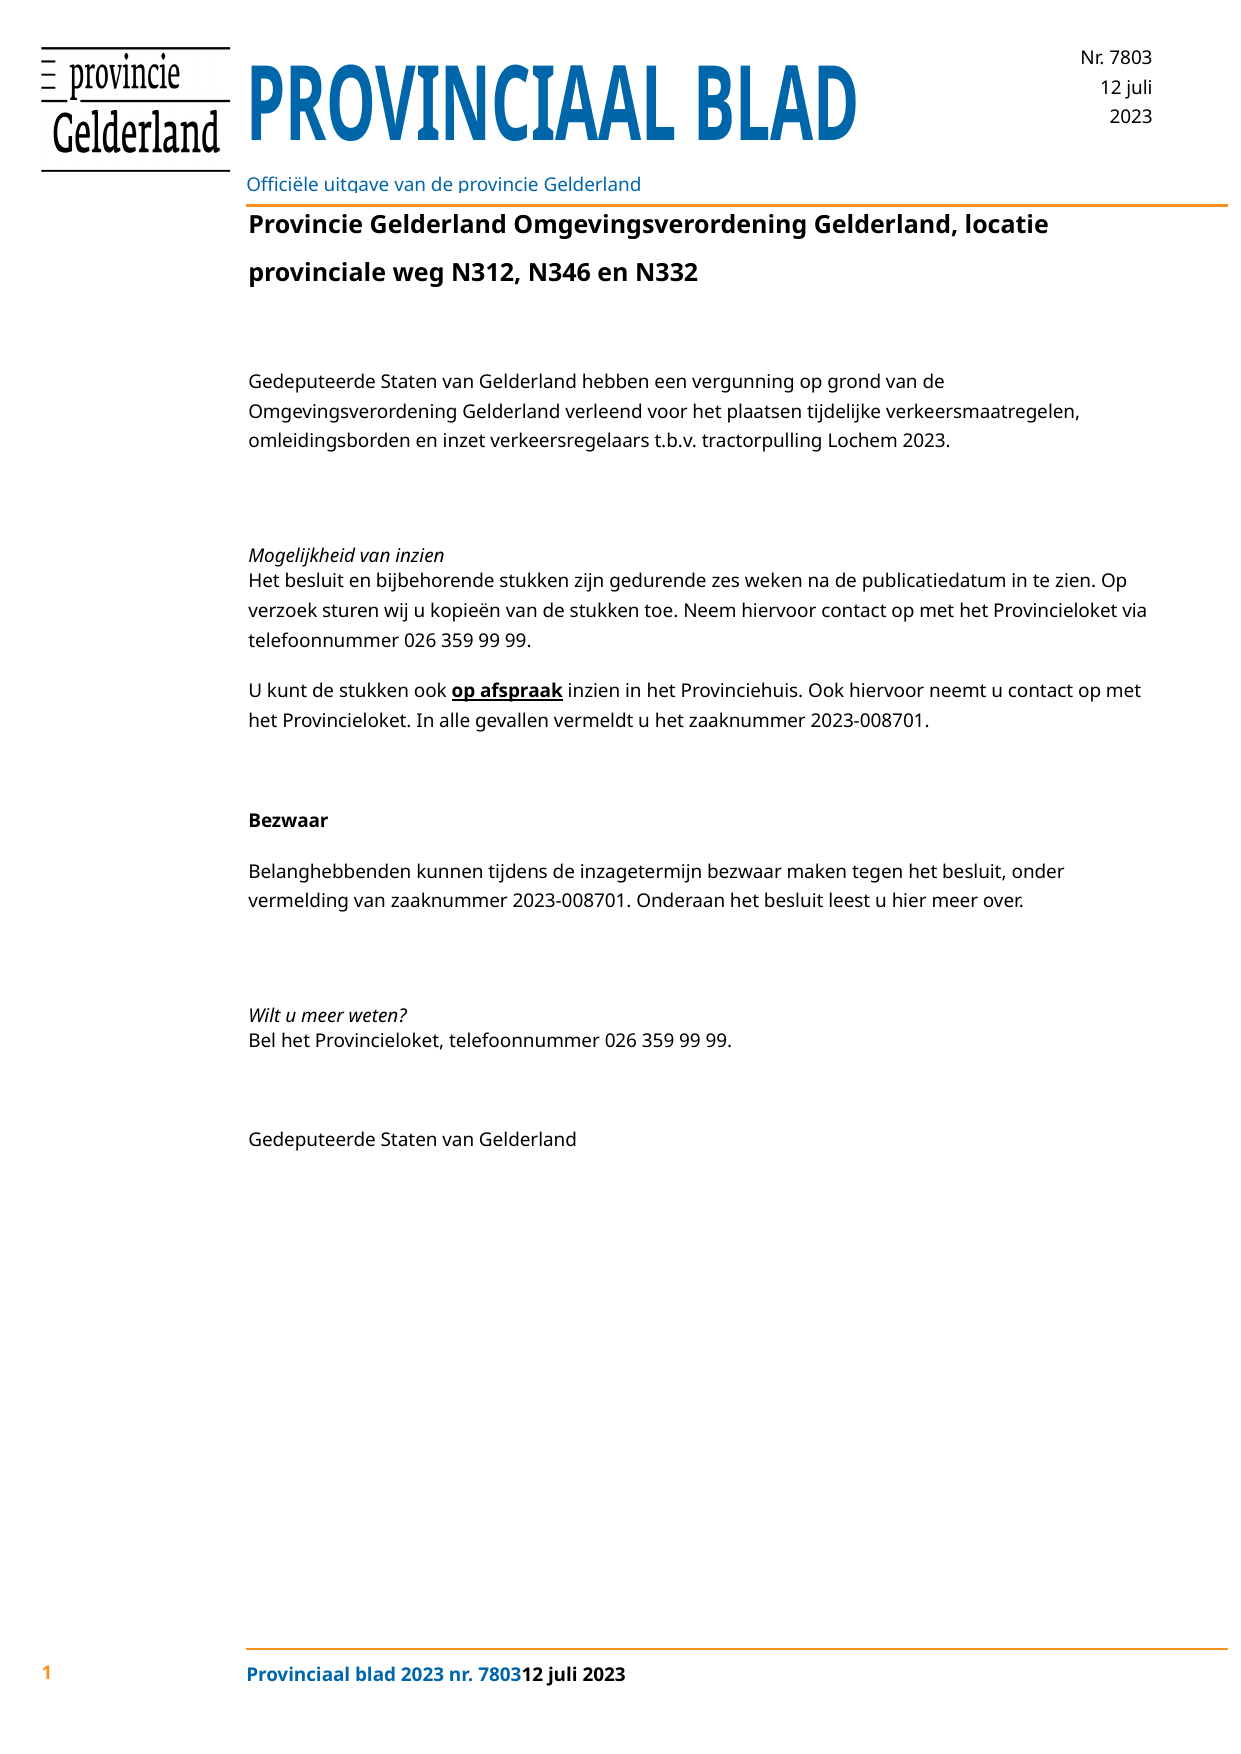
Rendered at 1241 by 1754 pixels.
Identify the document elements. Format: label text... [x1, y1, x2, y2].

picture [41, 47, 231, 172]
text Het besluit en bijbehorende stukken zijn gedurende zes weken na de publicatiedatum in te zien. Op verzoek sturen wij u kopieën van de stukken toe. Neem hiervoor contact op met het Provincieloket via telefoonnummer 026 359 99 99. [248, 568, 1152, 652]
text Provincie Gelderland Omgevingsverordening Gelderland, locatie provinciale weg N312, N346 en N332 [248, 207, 1152, 288]
text Bezwaar [248, 808, 1152, 833]
text U kunt de stukken ook op afspraak inzien in het Provinciehuis. Ook hiervoor neemt u contact op met het Provincieloket. In alle gevallen vermeldt u het zaaknummer 2023-008701. [248, 677, 1152, 732]
text Wilt u meer weten? [248, 1002, 1152, 1028]
text Bel het Provincieloket, telefoonnummer 026 359 99 99. [248, 1028, 1152, 1053]
text Belanghebbenden kunnen tijdens de inzagetermijn bezwaar maken tegen het besluit, onder vermelding van zaaknummer 2023-008701. Onderaan het besluit leest u hier meer over. [248, 858, 1152, 913]
text Gedeputeerde Staten van Gelderland [248, 1126, 1152, 1152]
text Gedeputeerde Staten van Gelderland hebben een vergunning op grond van de Omgevingsverordening Gelderland verleend voor het plaatsen tijdelijke verkeersmaatregelen, omleidingsborden en inzet verkeersregelaars t.b.v. tractorpulling Lochem 2023. [248, 368, 1152, 453]
text Mogelijkheid van inzien [248, 542, 1152, 568]
